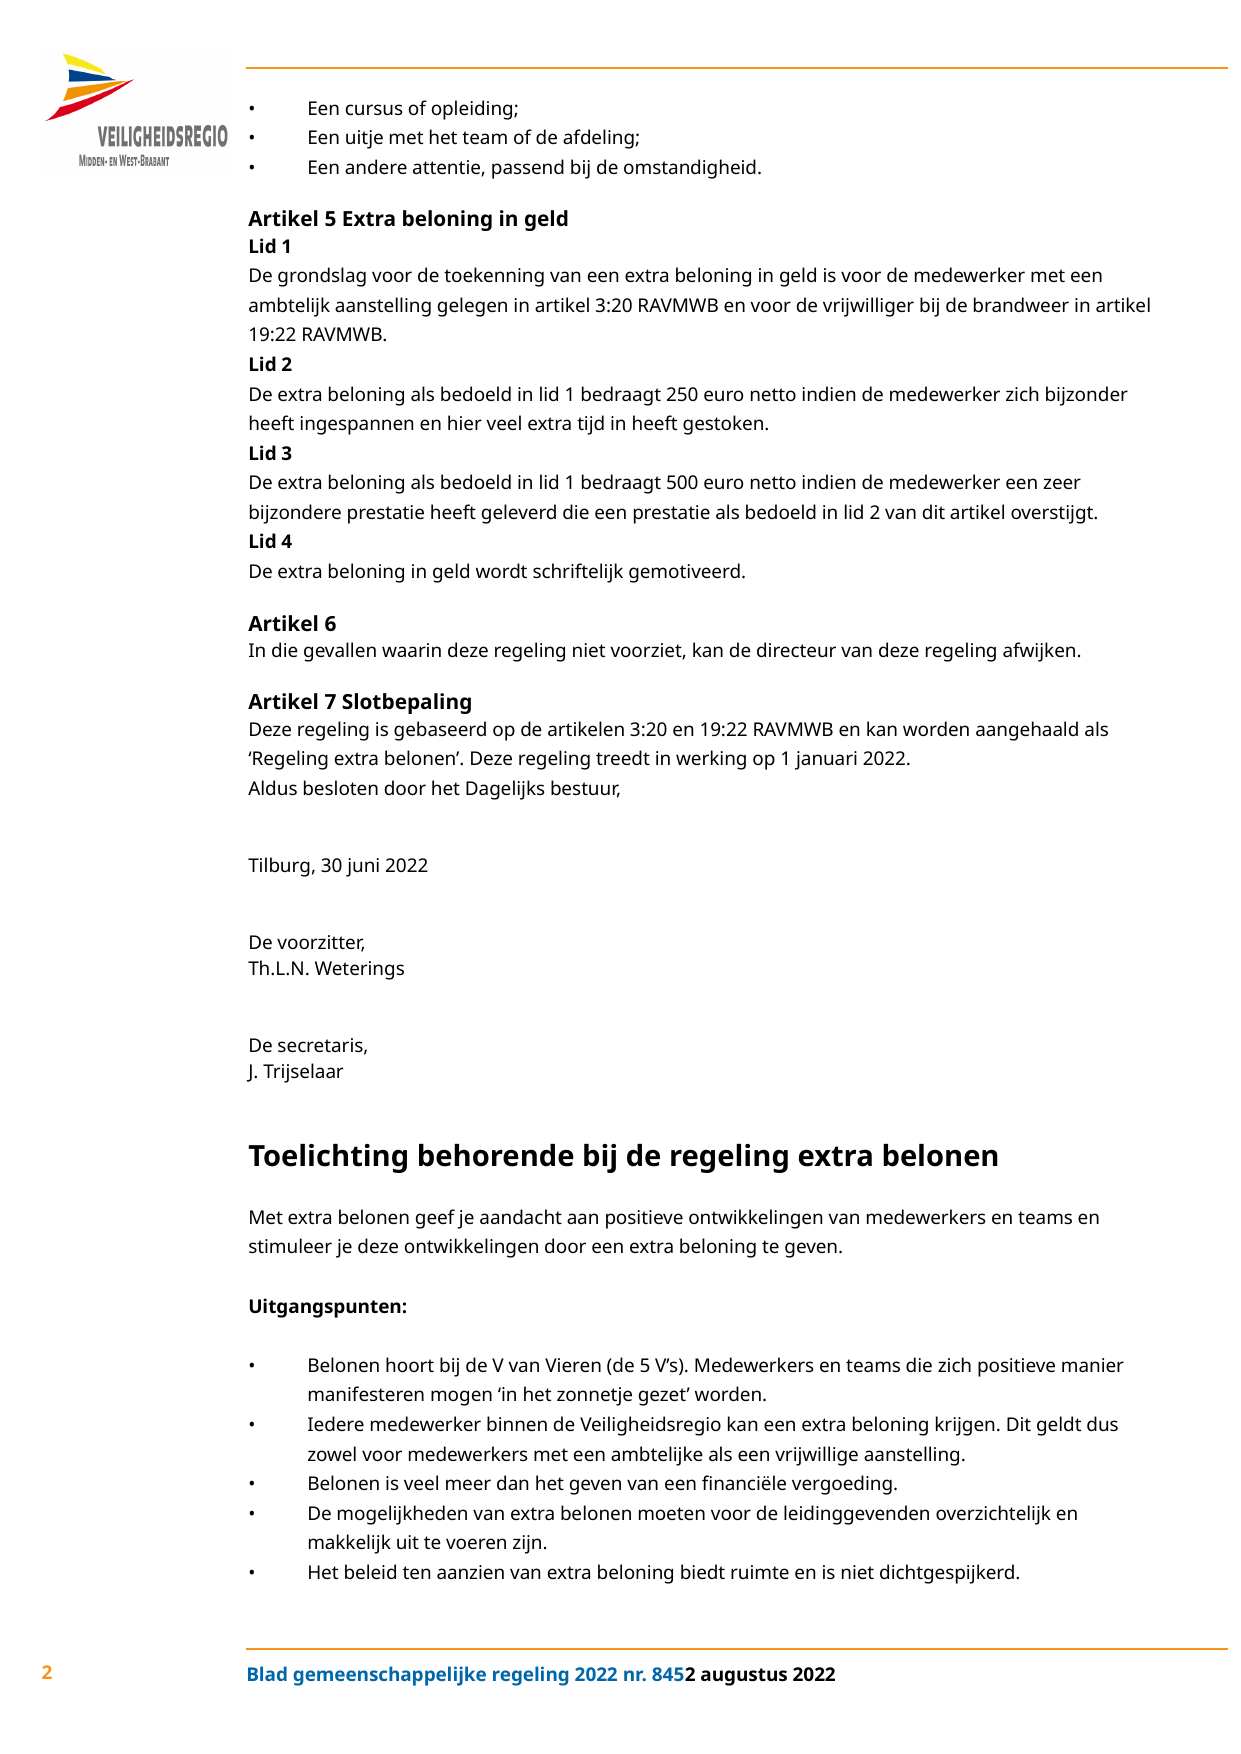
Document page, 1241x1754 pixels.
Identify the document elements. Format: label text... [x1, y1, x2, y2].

text Lid 4 [248, 529, 1152, 554]
text Deze regeling is gebaseerd op de artikelen 3:20 en 19:22 RAVMWB en kan worden aangehaald als ‘Regeling extra belonen’. Deze regeling treedt in werking op 1 januari 2022. [248, 716, 1152, 771]
text Toelichting behorende bij de regeling extra belonen [248, 1135, 1152, 1175]
text Artikel 6 [248, 609, 1152, 637]
text Lid 3 [248, 440, 1152, 466]
text Met extra belonen geef je aandacht aan positieve ontwikkelingen van medewerkers en teams en stimuleer je deze ontwikkelingen door een extra beloning te geven. [248, 1204, 1152, 1259]
text De extra beloning als bedoeld in lid 1 bedraagt 500 euro netto indien de medewerker een zeer bijzondere prestatie heeft geleverd die een prestatie als bedoeld in lid 2 van dit artikel overstijgt. [248, 469, 1152, 525]
list Belonen is veel meer dan het geven van een financiële vergoeding. [248, 1470, 1152, 1496]
list De mogelijkheden van extra belonen moeten voor de leidinggevenden overzichtelijk en makkelijk uit te voeren zijn. [248, 1500, 1152, 1555]
text De extra beloning als bedoeld in lid 1 bedraagt 250 euro netto indien de medewerker zich bijzonder heeft ingespannen en hier veel extra tijd in heeft gestoken. [248, 381, 1152, 436]
list Belonen hoort bij de V van Vieren (de 5 V’s). Medewerkers en teams die zich positieve manier manifesteren mogen ‘in het zonnetje gezet’ worden. [248, 1352, 1152, 1407]
text Aldus besloten door het Dagelijks bestuur, [248, 775, 1152, 801]
text Artikel 7 Slotbepaling [248, 687, 1152, 716]
picture [41, 47, 231, 172]
text Tilburg, 30 juni 2022 [248, 852, 1152, 878]
list Een andere attentie, passend bij de omstandigheid. [248, 154, 1152, 180]
text Uitgangspunten: [248, 1293, 1152, 1319]
list Een cursus of opleiding; [248, 95, 1152, 121]
text De secretaris, [248, 1032, 1152, 1058]
text J. Trijselaar [248, 1058, 1152, 1084]
list Het beleid ten aanzien van extra beloning biedt ruimte en is niet dichtgespijkerd. [248, 1559, 1152, 1585]
text Lid 2 [248, 351, 1152, 377]
list Iedere medewerker binnen de Veiligheidsregio kan een extra beloning krijgen. Dit geldt dus zowel voor medewerkers met een ambtelijke als een vrijwillige aanstelling. [248, 1411, 1152, 1467]
text Lid 1 [248, 233, 1152, 258]
list Een uitje met het team of de afdeling; [248, 124, 1152, 150]
text In die gevallen waarin deze regeling niet voorziet, kan de directeur van deze regeling afwijken. [248, 637, 1152, 663]
text De extra beloning in geld wordt schriftelijk gemotiveerd. [248, 558, 1152, 584]
text Artikel 5 Extra beloning in geld [248, 204, 1152, 233]
text Th.L.N. Weterings [248, 955, 1152, 981]
text De voorzitter, [248, 929, 1152, 955]
text De grondslag voor de toekenning van een extra beloning in geld is voor de medewerker met een ambtelijk aanstelling gelegen in artikel 3:20 RAVMWB en voor de vrijwilliger bij de brandweer in artikel 19:22 RAVMWB. [248, 262, 1152, 347]
